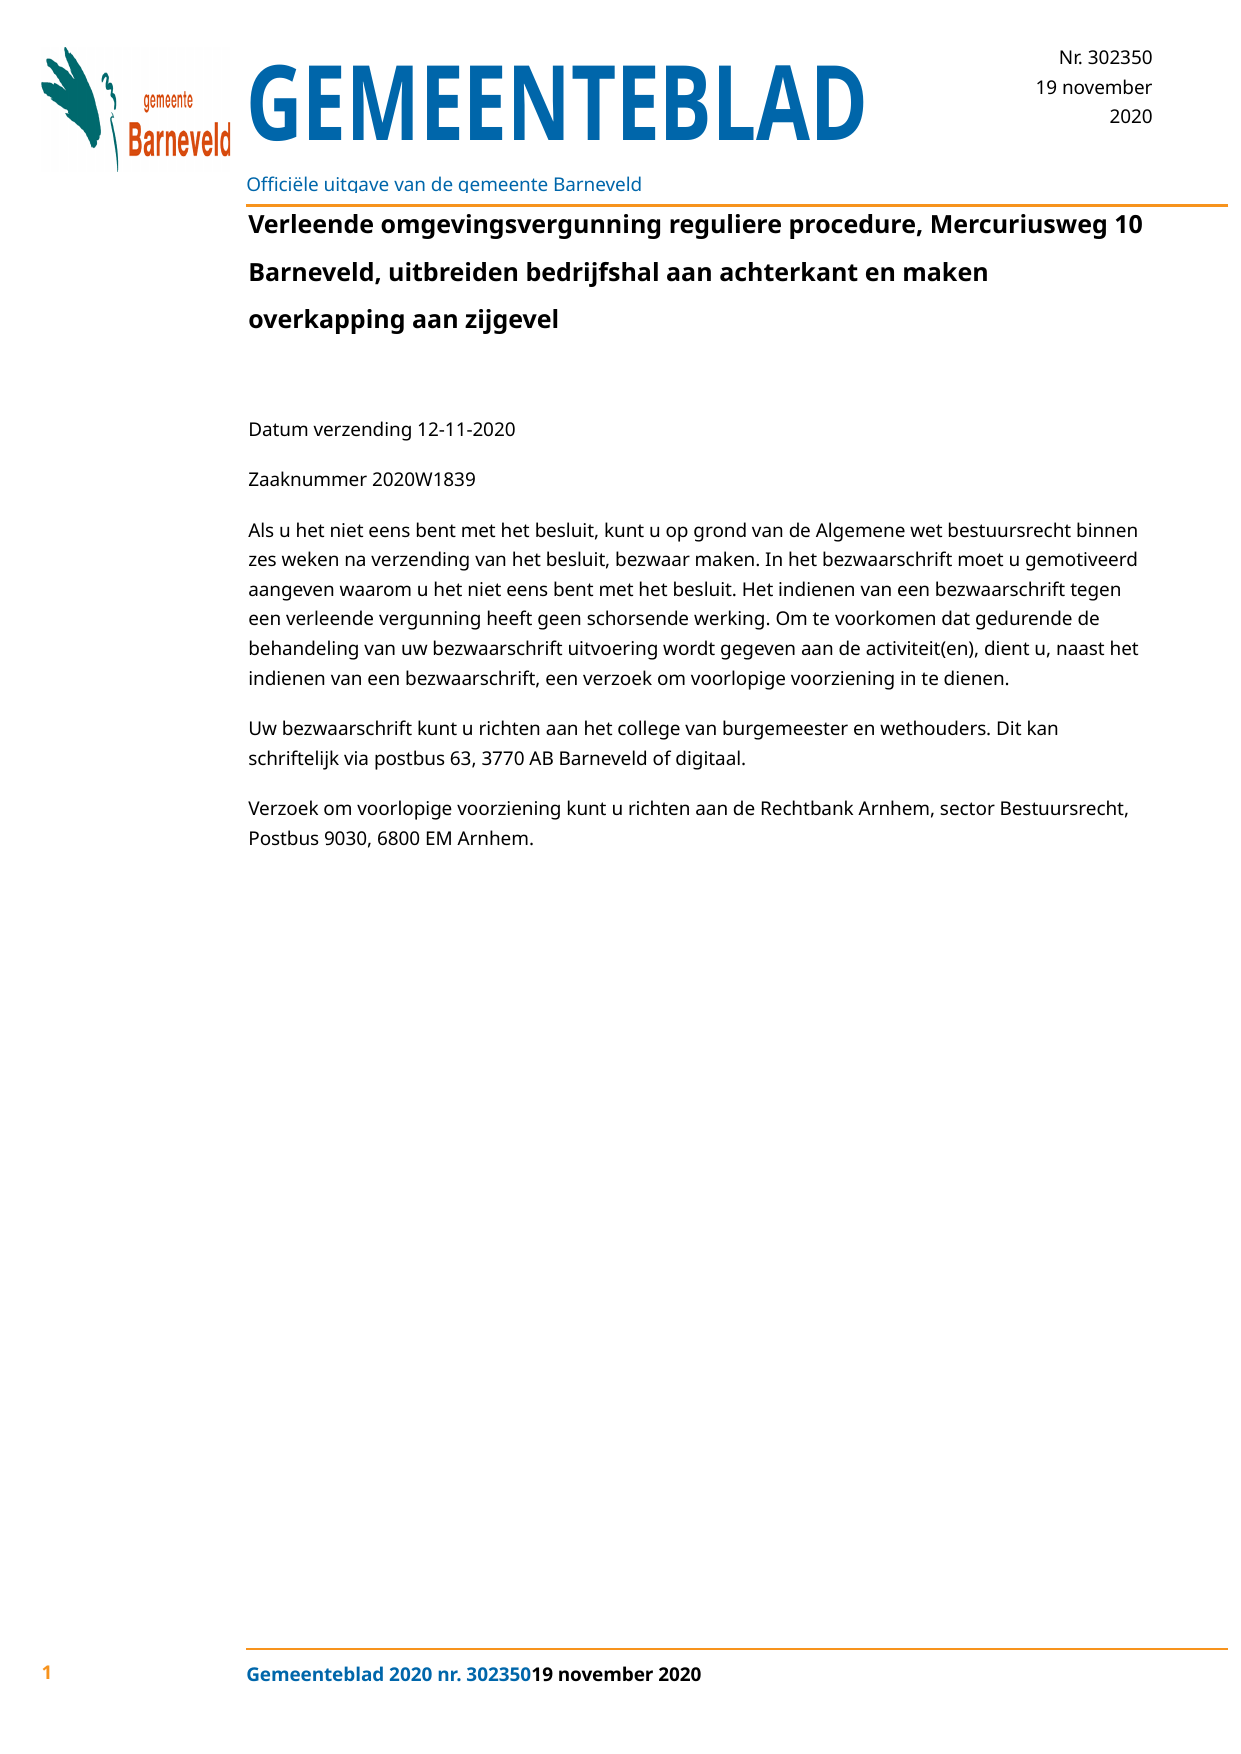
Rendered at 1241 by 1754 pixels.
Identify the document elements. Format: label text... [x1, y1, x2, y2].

picture [41, 47, 231, 172]
text Als u het niet eens bent met het besluit, kunt u op grond van de Algemene wet bestuursrecht binnen zes weken na verzending van het besluit, bezwaar maken. In het bezwaarschrift moet u gemotiveerd aangeven waarom u het niet eens bent met het besluit. Het indienen van een bezwaarschrift tegen een verleende vergunning heeft geen schorsende werking. Om te voorkomen dat gedurende de behandeling van uw bezwaarschrift uitvoering wordt gegeven aan de activiteit(en), dient u, naast het indienen van een bezwaarschrift, een verzoek om voorlopige voorziening in te dienen. [248, 517, 1152, 690]
text Datum verzending 12-11-2020 [248, 416, 1152, 442]
text Verzoek om voorlopige voorziening kunt u richten aan de Rechtbank Arnhem, sector Bestuursrecht, Postbus 9030, 6800 EM Arnhem. [248, 795, 1152, 850]
text Zaaknummer 2020W1839 [248, 466, 1152, 492]
text Verleende omgevingsvergunning reguliere procedure, Mercuriusweg 10 Barneveld, uitbreiden bedrijfshal aan achterkant en maken overkapping aan zijgevel [248, 207, 1152, 336]
text Uw bezwaarschrift kunt u richten aan het college van burgemeester en wethouders. Dit kan schriftelijk via postbus 63, 3770 AB Barneveld of digitaal. [248, 715, 1152, 770]
